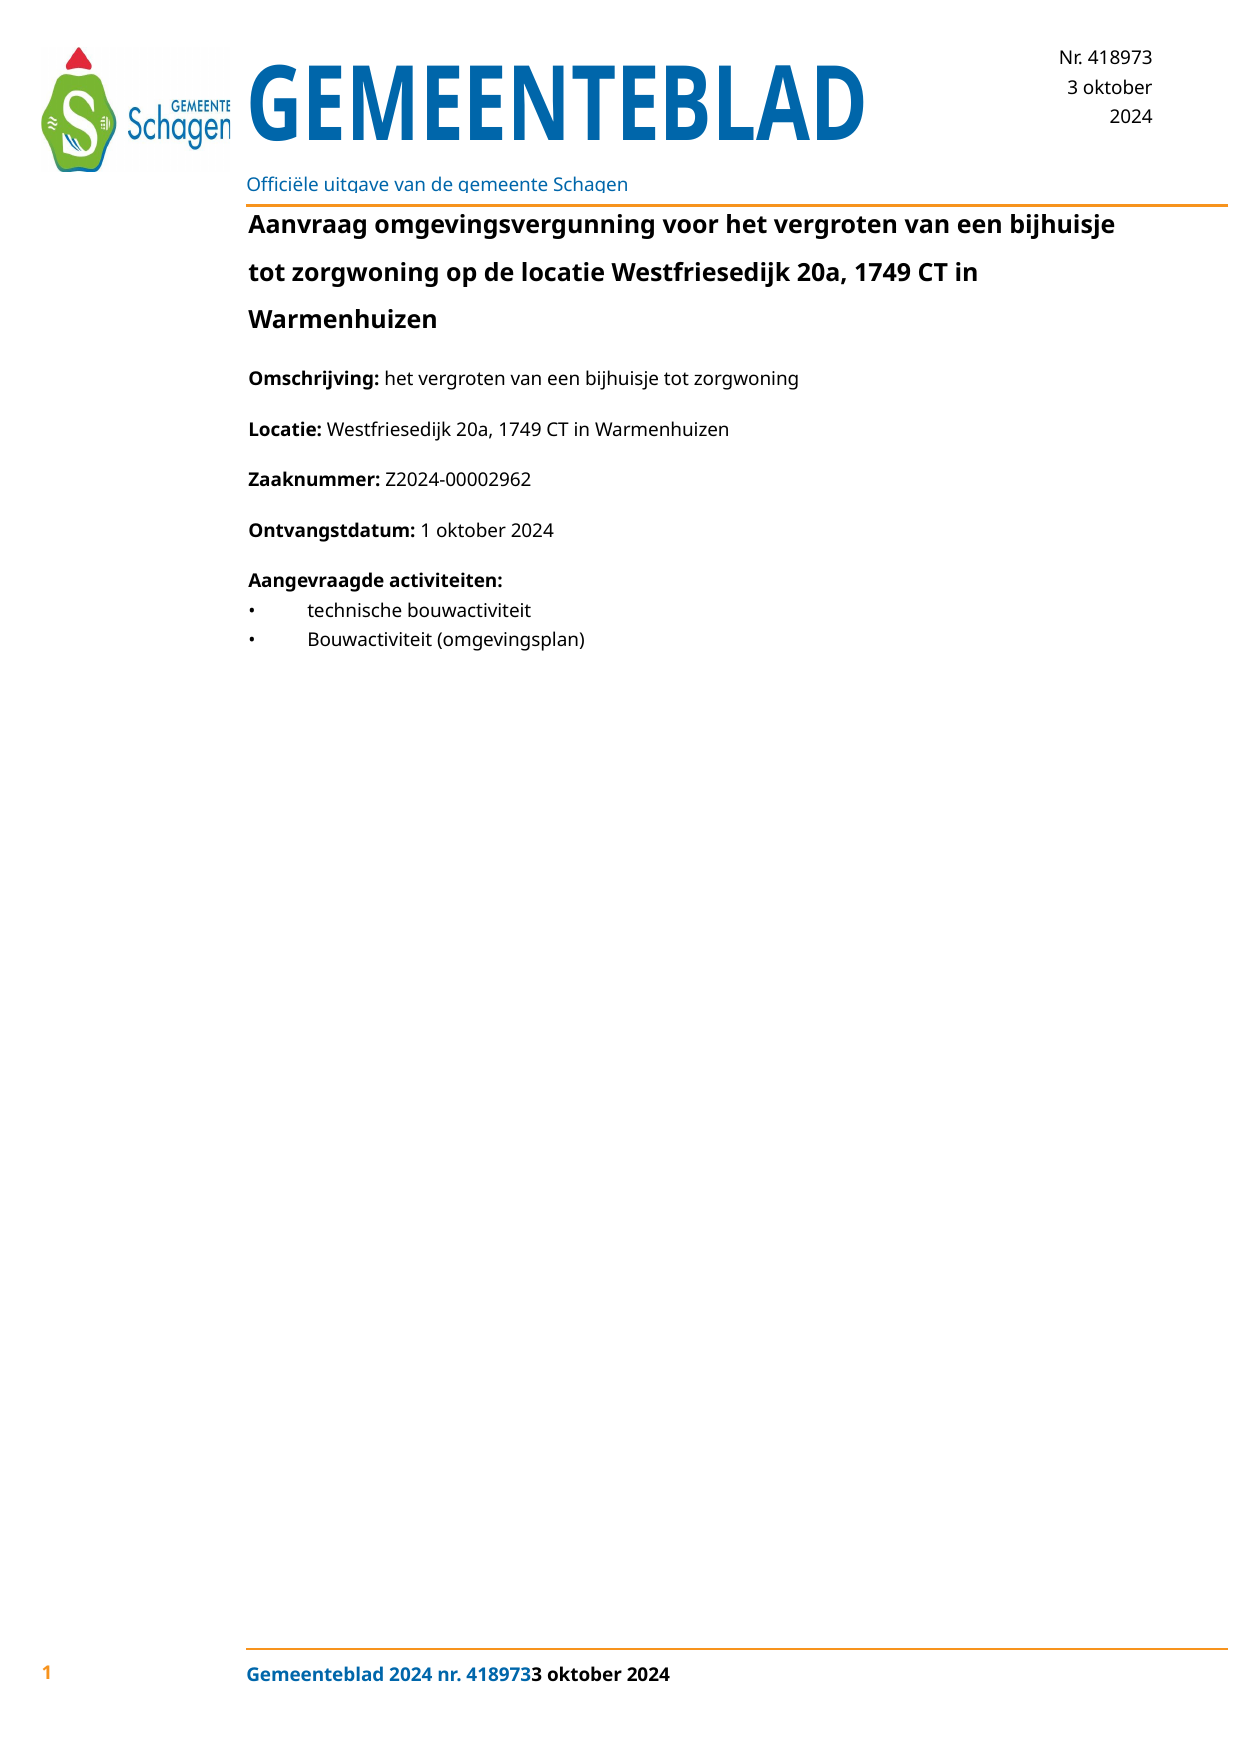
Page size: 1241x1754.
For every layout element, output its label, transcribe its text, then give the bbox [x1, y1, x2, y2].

picture [41, 47, 231, 172]
text Aangevraagde activiteiten: [248, 567, 1152, 593]
text Ontvangstdatum: 1 oktober 2024 [248, 517, 1152, 542]
text Locatie: Westfriesedijk 20a, 1749 CT in Warmenhuizen [248, 416, 1152, 442]
text Omschrijving: het vergroten van een bijhuisje tot zorgwoning [248, 366, 1152, 391]
list technische bouwactiviteit [248, 597, 1152, 622]
text Zaaknummer: Z2024-00002962 [248, 466, 1152, 492]
list Bouwactiviteit (omgevingsplan) [248, 626, 1152, 652]
text Aanvraag omgevingsvergunning voor het vergroten van een bijhuisje tot zorgwoning op de locatie Westfriesedijk 20a, 1749 CT in Warmenhuizen [248, 207, 1152, 336]
